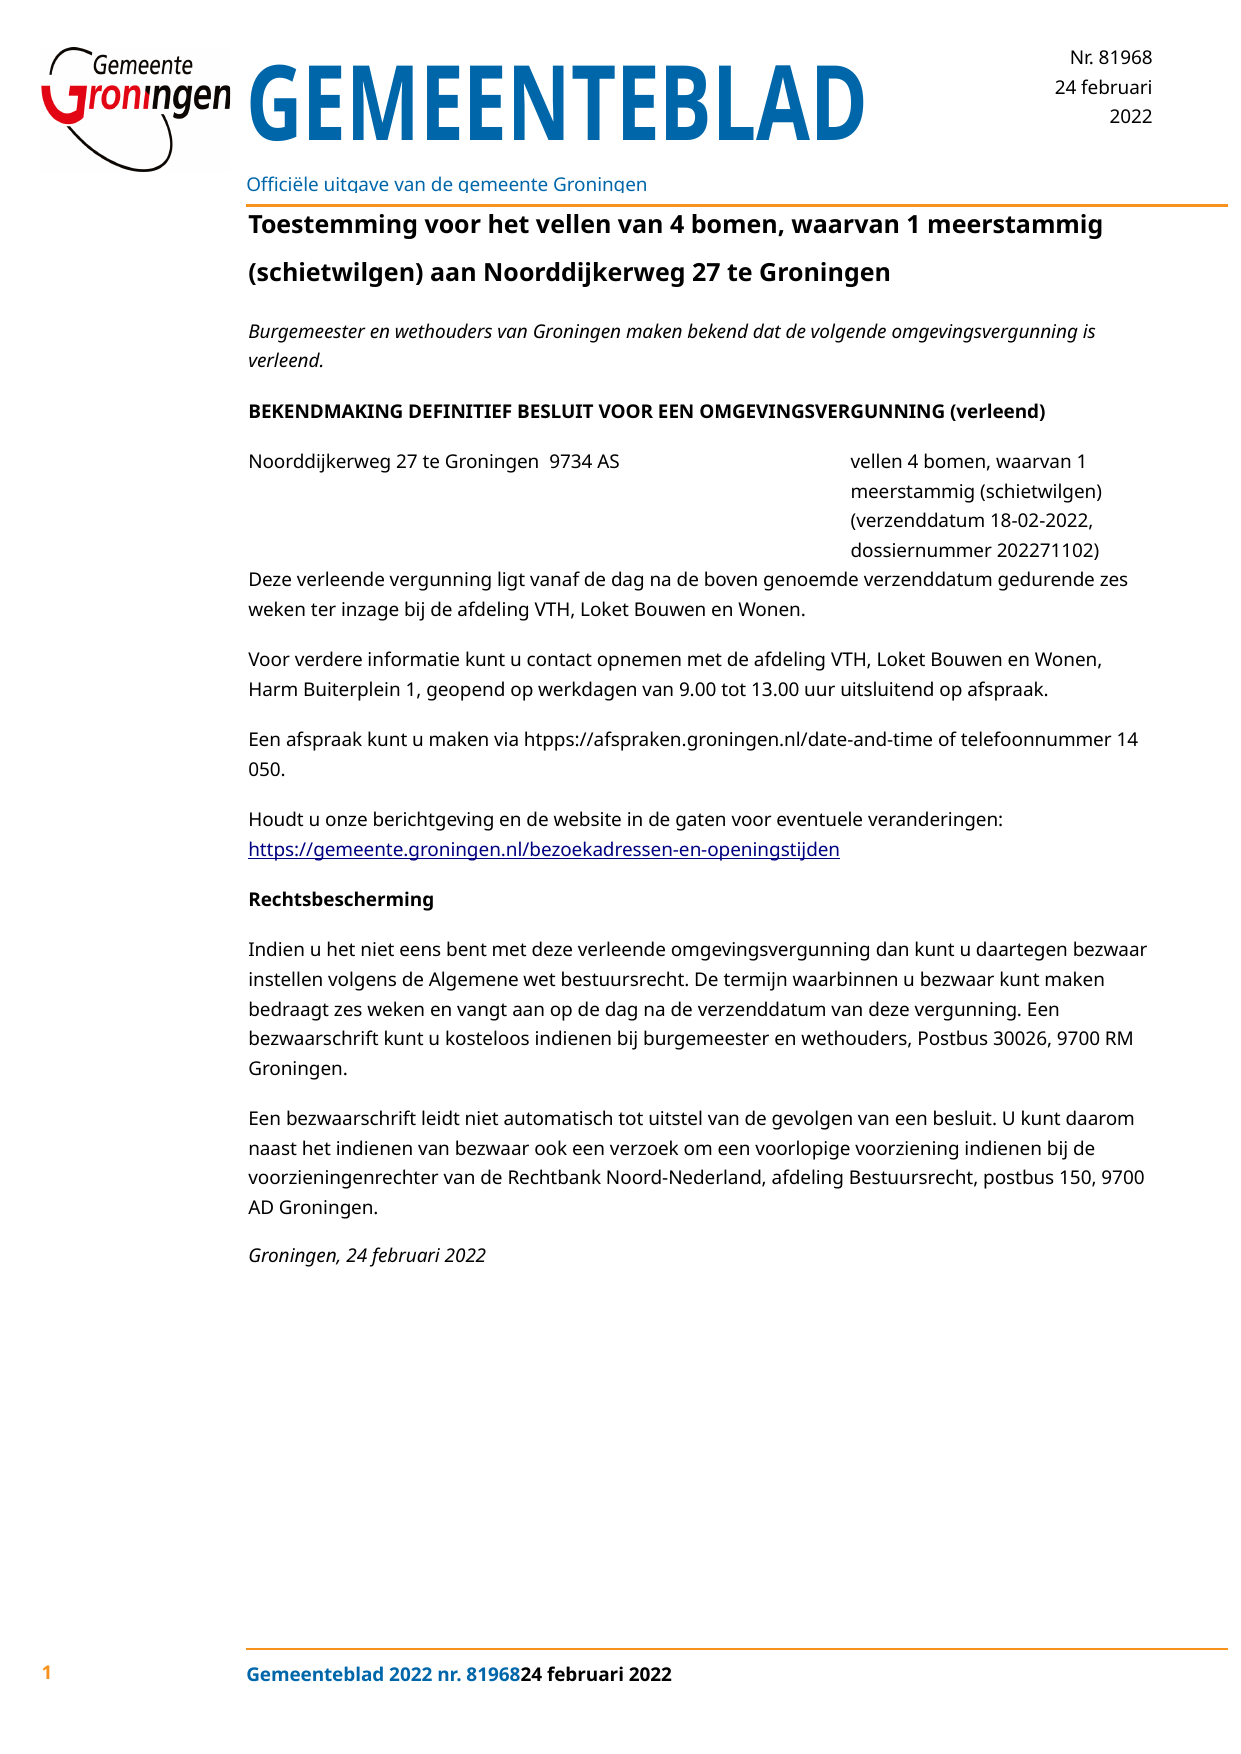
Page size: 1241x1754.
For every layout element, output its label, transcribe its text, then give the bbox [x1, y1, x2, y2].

text Groningen, 24 februari 2022 [248, 1242, 1152, 1268]
text BEKENDMAKING DEFINITIEF BESLUIT VOOR EEN OMGEVINGSVERGUNNING (verleend) [248, 398, 1152, 424]
text Deze verleende vergunning ligt vanaf de dag na de boven genoemde verzenddatum gedurende zes weken ter inzage bij de afdeling VTH, Loket Bouwen en Wonen. [248, 566, 1152, 621]
text Een bezwaarschrift leidt niet automatisch tot uitstel van de gevolgen van een besluit. U kunt daarom naast het indienen van bezwaar ook een verzoek om een voorlopige voorziening indienen bij de voorzieningenrechter van de Rechtbank Noord-Nederland, afdeling Bestuursrecht, postbus 150, 9700 AD Groningen. [248, 1105, 1152, 1220]
table_header vellen 4 bomen, waarvan 1 meerstammig (schietwilgen) (verzenddatum 18-02-2022, dossiernummer 202271102) [850, 449, 1152, 563]
picture [41, 47, 231, 172]
text Houdt u onze berichtgeving en de website in de gaten voor eventuele veranderingen: https://gemeente.groningen.nl/bezoekadressen-en-openingstijden [248, 806, 1152, 861]
table_header 9734 AS [549, 449, 850, 563]
text Een afspraak kunt u maken via htpps://afspraken.groningen.nl/date-and-time of telefoonnummer 14 050. [248, 726, 1152, 781]
text Toestemming voor het vellen van 4 bomen, waarvan 1 meerstammig (schietwilgen) aan Noorddijkerweg 27 te Groningen [248, 207, 1152, 288]
text Rechtsbescherming [248, 886, 1152, 912]
table_header Noorddijkerweg 27 te Groningen [248, 449, 549, 563]
text Burgemeester en wethouders van Groningen maken bekend dat de volgende omgevingsvergunning is verleend. [248, 318, 1152, 373]
text Voor verdere informatie kunt u contact opnemen met de afdeling VTH, Loket Bouwen en Wonen, Harm Buiterplein 1, geopend op werkdagen van 9.00 tot 13.00 uur uitsluitend op afspraak. [248, 646, 1152, 701]
text Indien u het niet eens bent met deze verleende omgevingsvergunning dan kunt u daartegen bezwaar instellen volgens de Algemene wet bestuursrecht. De termijn waarbinnen u bezwaar kunt maken bedraagt zes weken en vangt aan op de dag na de verzenddatum van deze vergunning. Een bezwaarschrift kunt u kosteloos indienen bij burgemeester en wethouders, Postbus 30026, 9700 RM Groningen. [248, 937, 1152, 1081]
